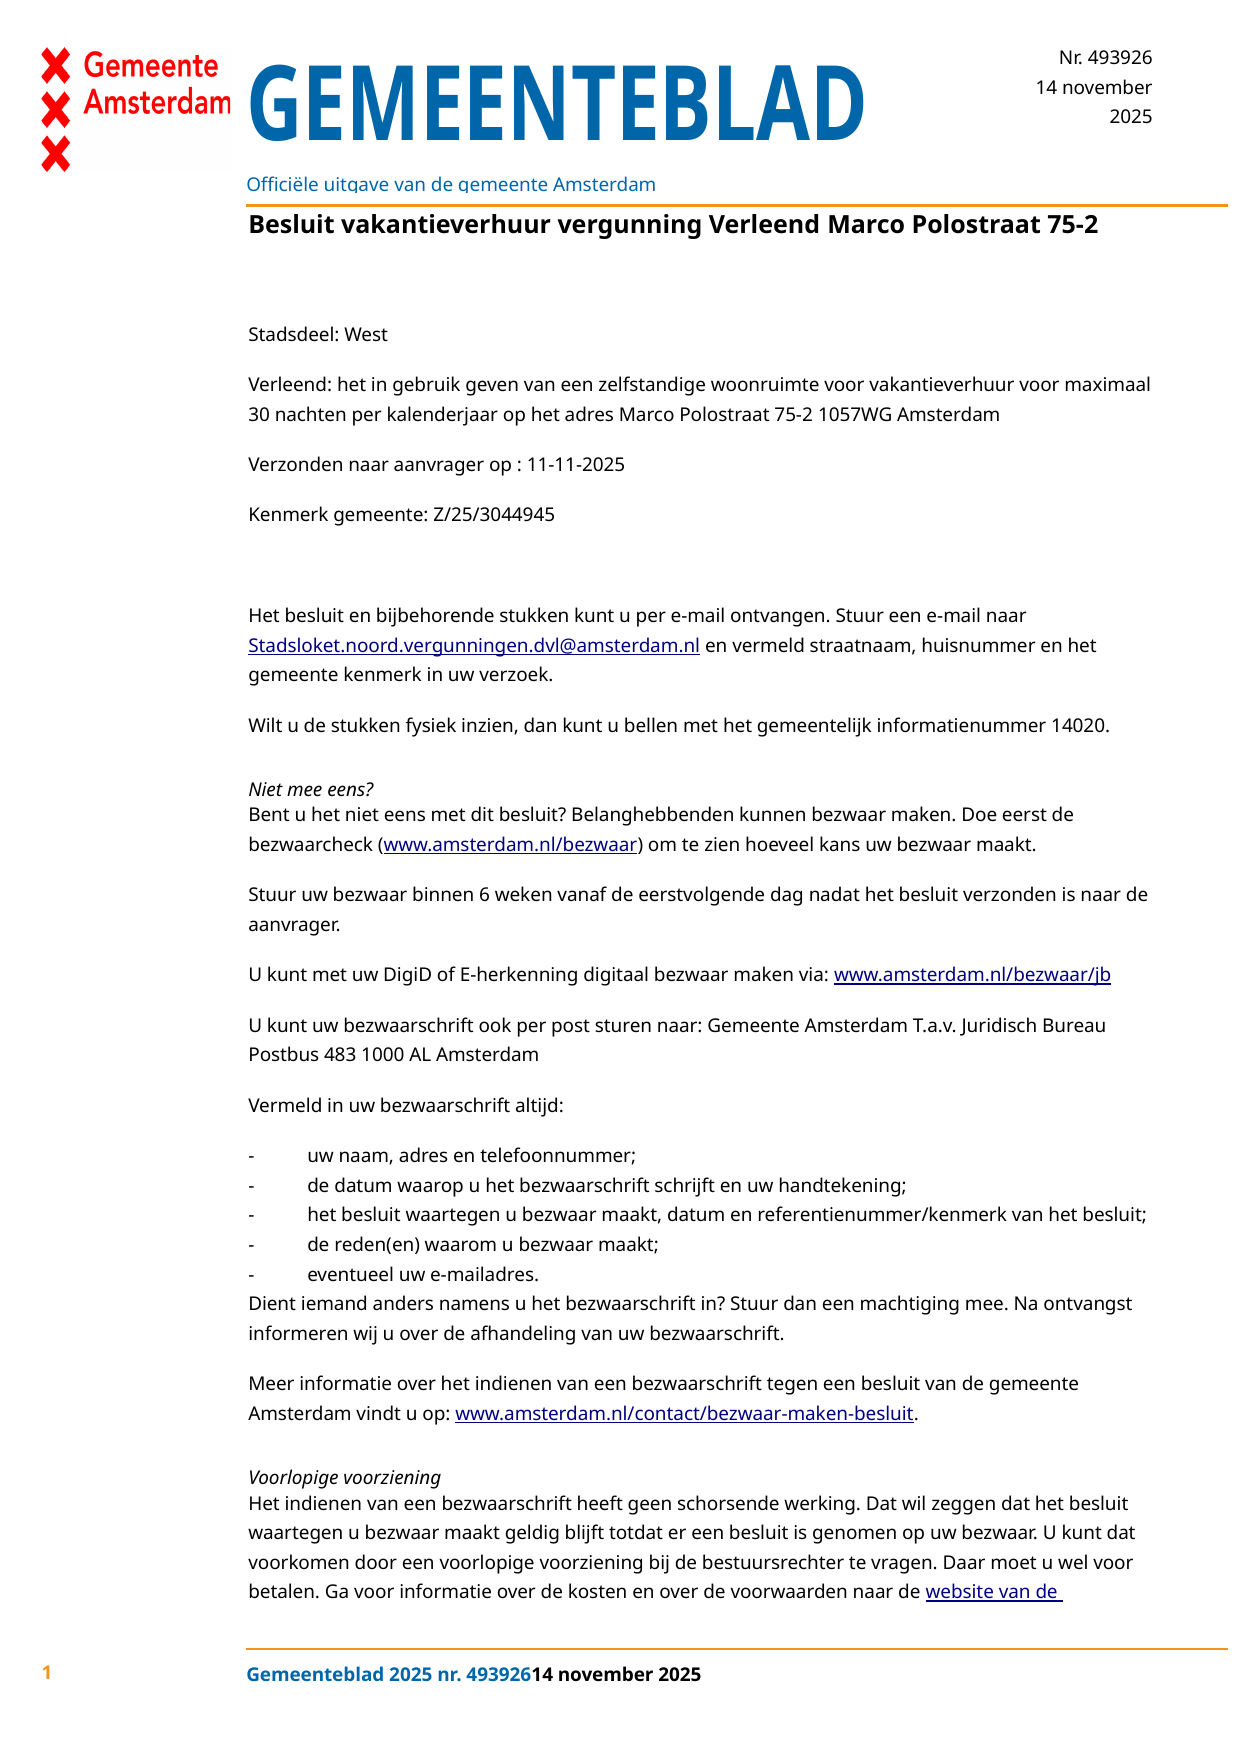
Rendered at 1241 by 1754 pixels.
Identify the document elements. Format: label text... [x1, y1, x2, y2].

text Niet mee eens? [248, 776, 1152, 802]
text U kunt uw bezwaarschrift ook per post sturen naar: Gemeente Amsterdam T.a.v. Juridisch Bureau Postbus 483 1000 AL Amsterdam [248, 1012, 1152, 1067]
list de reden(en) waarom u bezwaar maakt; [248, 1231, 1152, 1257]
text Vermeld in uw bezwaarschrift altijd: [248, 1092, 1152, 1118]
picture [41, 47, 231, 172]
text Het indienen van een bezwaarschrift heeft geen schorsende werking. Dat wil zeggen dat het besluit waartegen u bezwaar maakt geldig blijft totdat er een besluit is genomen op uw bezwaar. U kunt dat voorkomen door een voorlopige voorziening bij de bestuursrechter te vragen. Daar moet u wel voor betalen. Ga voor informatie over de kosten en over de voorwaarden naar de website van de [248, 1490, 1152, 1604]
text Dient iemand anders namens u het bezwaarschrift in? Stuur dan een machtiging mee. Na ontvangst informeren wij u over de afhandeling van uw bezwaarschrift. [248, 1290, 1152, 1346]
text Stuur uw bezwaar binnen 6 weken vanaf de eerstvolgende dag nadat het besluit verzonden is naar de aanvrager. [248, 882, 1152, 937]
list de datum waarop u het bezwaarschrift schrijft en uw handtekening; [248, 1172, 1152, 1198]
text Meer informatie over het indienen van een bezwaarschrift tegen een besluit van de gemeente Amsterdam vindt u op: www.amsterdam.nl/contact/bezwaar-maken-besluit. [248, 1370, 1152, 1426]
text Stadsdeel: West [248, 321, 1152, 346]
text Bent u het niet eens met dit besluit? Belanghebbenden kunnen bezwaar maken. Doe eerst de bezwaarcheck (www.amsterdam.nl/bezwaar) om te zien hoeveel kans uw bezwaar maakt. [248, 802, 1152, 857]
list uw naam, adres en telefoonnummer; [248, 1142, 1152, 1168]
text Voorlopige voorziening [248, 1464, 1152, 1490]
text Verzonden naar aanvrager op : 11-11-2025 [248, 451, 1152, 477]
text U kunt met uw DigiD of E-herkenning digitaal bezwaar maken via: www.amsterdam.nl/bezwaar/jb [248, 962, 1152, 987]
text Het besluit en bijbehorende stukken kunt u per e-mail ontvangen. Stuur een e-mail naar Stadsloket.noord.vergunningen.dvl@amsterdam.nl en vermeld straatnaam, huisnummer en het gemeente kenmerk in uw verzoek. [248, 602, 1152, 687]
text Verleend: het in gebruik geven van een zelfstandige woonruimte voor vakantieverhuur voor maximaal 30 nachten per kalenderjaar op het adres Marco Polostraat 75-2 1057WG Amsterdam [248, 371, 1152, 426]
text Kenmerk gemeente: Z/25/3044945 [248, 502, 1152, 527]
text Wilt u de stukken fysiek inzien, dan kunt u bellen met het gemeentelijk informatienummer 14020. [248, 712, 1152, 738]
text Besluit vakantieverhuur vergunning Verleend Marco Polostraat 75-2 [248, 207, 1152, 241]
list het besluit waartegen u bezwaar maakt, datum en referentienummer/kenmerk van het besluit; [248, 1202, 1152, 1227]
list eventueel uw e-mailadres. [248, 1261, 1152, 1287]
